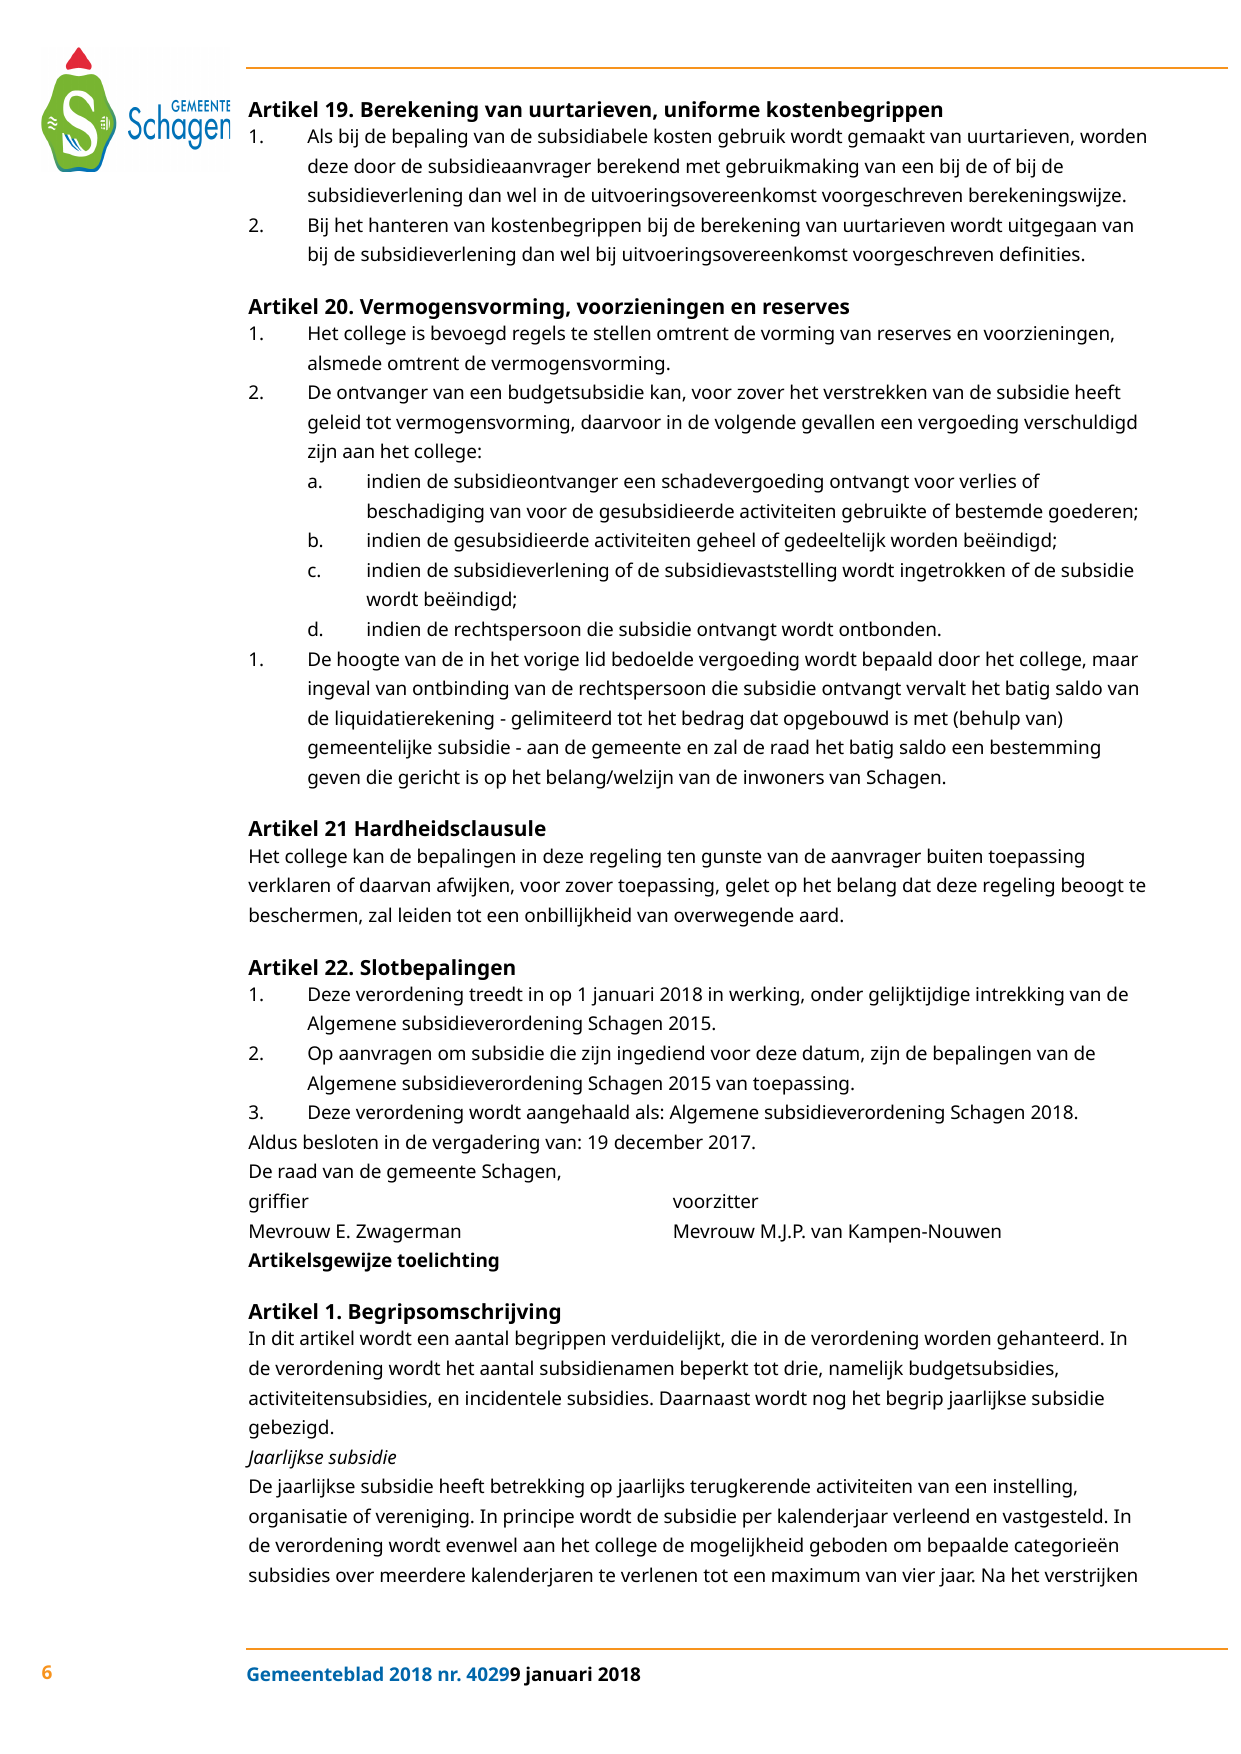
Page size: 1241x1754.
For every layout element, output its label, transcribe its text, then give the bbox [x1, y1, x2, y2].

list De ontvanger van een budgetsubsidie kan, voor zover het verstrekken van de subsidie heeft geleid tot vermogensvorming, daarvoor in de volgende gevallen een vergoeding verschuldigd zijn aan het college: [248, 379, 1152, 464]
list Als bij de bepaling van de subsidiabele kosten gebruik wordt gemaakt van uurtarieven, worden deze door de subsidieaanvrager berekend met gebruikmaking van een bij de of bij de subsidieverlening dan wel in de uitvoeringsovereenkomst voorgeschreven berekeningswijze. [248, 123, 1152, 208]
text Artikel 21 Hardheidsclausule [248, 814, 1152, 843]
text De raad van de gemeente Schagen, [248, 1158, 1152, 1184]
text Artikel 20. Vermogensvorming, voorzieningen en reserves [248, 292, 1152, 320]
text Jaarlijkse subsidie [248, 1444, 1152, 1470]
list indien de gesubsidieerde activiteiten geheel of gedeeltelijk worden beëindigd; [307, 527, 1152, 553]
list Deze verordening treedt in op 1 januari 2018 in werking, onder gelijktijdige intrekking van de Algemene subsidieverordening Schagen 2015. [248, 981, 1152, 1036]
list indien de rechtspersoon die subsidie ontvangt wordt ontbonden. [307, 616, 1152, 642]
list Deze verordening wordt aangehaald als: Algemene subsidieverordening Schagen 2018. [248, 1099, 1152, 1125]
text Artikelsgewijze toelichting [248, 1247, 1152, 1272]
text Artikel 1. Begripsomschrijving [248, 1297, 1152, 1326]
text Het college kan de bepalingen in deze regeling ten gunste van de aanvrager buiten toepassing verklaren of daarvan afwijken, voor zover toepassing, gelet op het belang dat deze regeling beoogt te beschermen, zal leiden tot een onbillijkheid van overwegende aard. [248, 843, 1152, 928]
table_header voorzitter Mevrouw M.J.P. van Kampen-Nouwen [673, 1188, 1152, 1243]
list Op aanvragen om subsidie die zijn ingediend voor deze datum, zijn de bepalingen van de Algemene subsidieverordening Schagen 2015 van toepassing. [248, 1040, 1152, 1096]
text Aldus besloten in de vergadering van: 19 december 2017. [248, 1129, 1152, 1155]
text Artikel 19. Berekening van uurtarieven, uniforme kostenbegrippen [248, 95, 1152, 123]
picture [41, 47, 231, 172]
table_header griffier Mevrouw E. Zwagerman [248, 1188, 673, 1243]
text In dit artikel wordt een aantal begrippen verduidelijkt, die in de verordening worden gehanteerd. In de verordening wordt het aantal subsidienamen beperkt tot drie, namelijk budgetsubsidies, activiteitensubsidies, en incidentele subsidies. Daarnaast wordt nog het begrip jaarlijkse subsidie gebezigd. [248, 1326, 1152, 1440]
text De jaarlijkse subsidie heeft betrekking op jaarlijks terugkerende activiteiten van een instelling, organisatie of vereniging. In principe wordt de subsidie per kalenderjaar verleend en vastgesteld. In de verordening wordt evenwel aan het college de mogelijkheid geboden om bepaalde categorieën subsidies over meerdere kalenderjaren te verlenen tot een maximum van vier jaar. Na het verstrijken [248, 1473, 1152, 1588]
list indien de subsidieverlening of de subsidievaststelling wordt ingetrokken of de subsidie wordt beëindigd; [307, 557, 1152, 612]
text Artikel 22. Slotbepalingen [248, 953, 1152, 981]
list Het college is bevoegd regels te stellen omtrent de vorming van reserves en voorzieningen, alsmede omtrent de vermogensvorming. [248, 320, 1152, 376]
list Bij het hanteren van kostenbegrippen bij de berekening van uurtarieven wordt uitgegaan van bij de subsidieverlening dan wel bij uitvoeringsovereenkomst voorgeschreven definities. [248, 212, 1152, 267]
list indien de subsidieontvanger een schadevergoeding ontvangt voor verlies of beschadiging van voor de gesubsidieerde activiteiten gebruikte of bestemde goederen; [307, 468, 1152, 524]
list De hoogte van de in het vorige lid bedoelde vergoeding wordt bepaald door het college, maar ingeval van ontbinding van de rechtspersoon die subsidie ontvangt vervalt het batig saldo van de liquidatierekening - gelimiteerd tot het bedrag dat opgebouwd is met (behulp van) gemeentelijke subsidie - aan de gemeente en zal de raad het batig saldo een bestemming geven die gericht is op het belang/welzijn van de inwoners van Schagen. [248, 646, 1152, 790]
